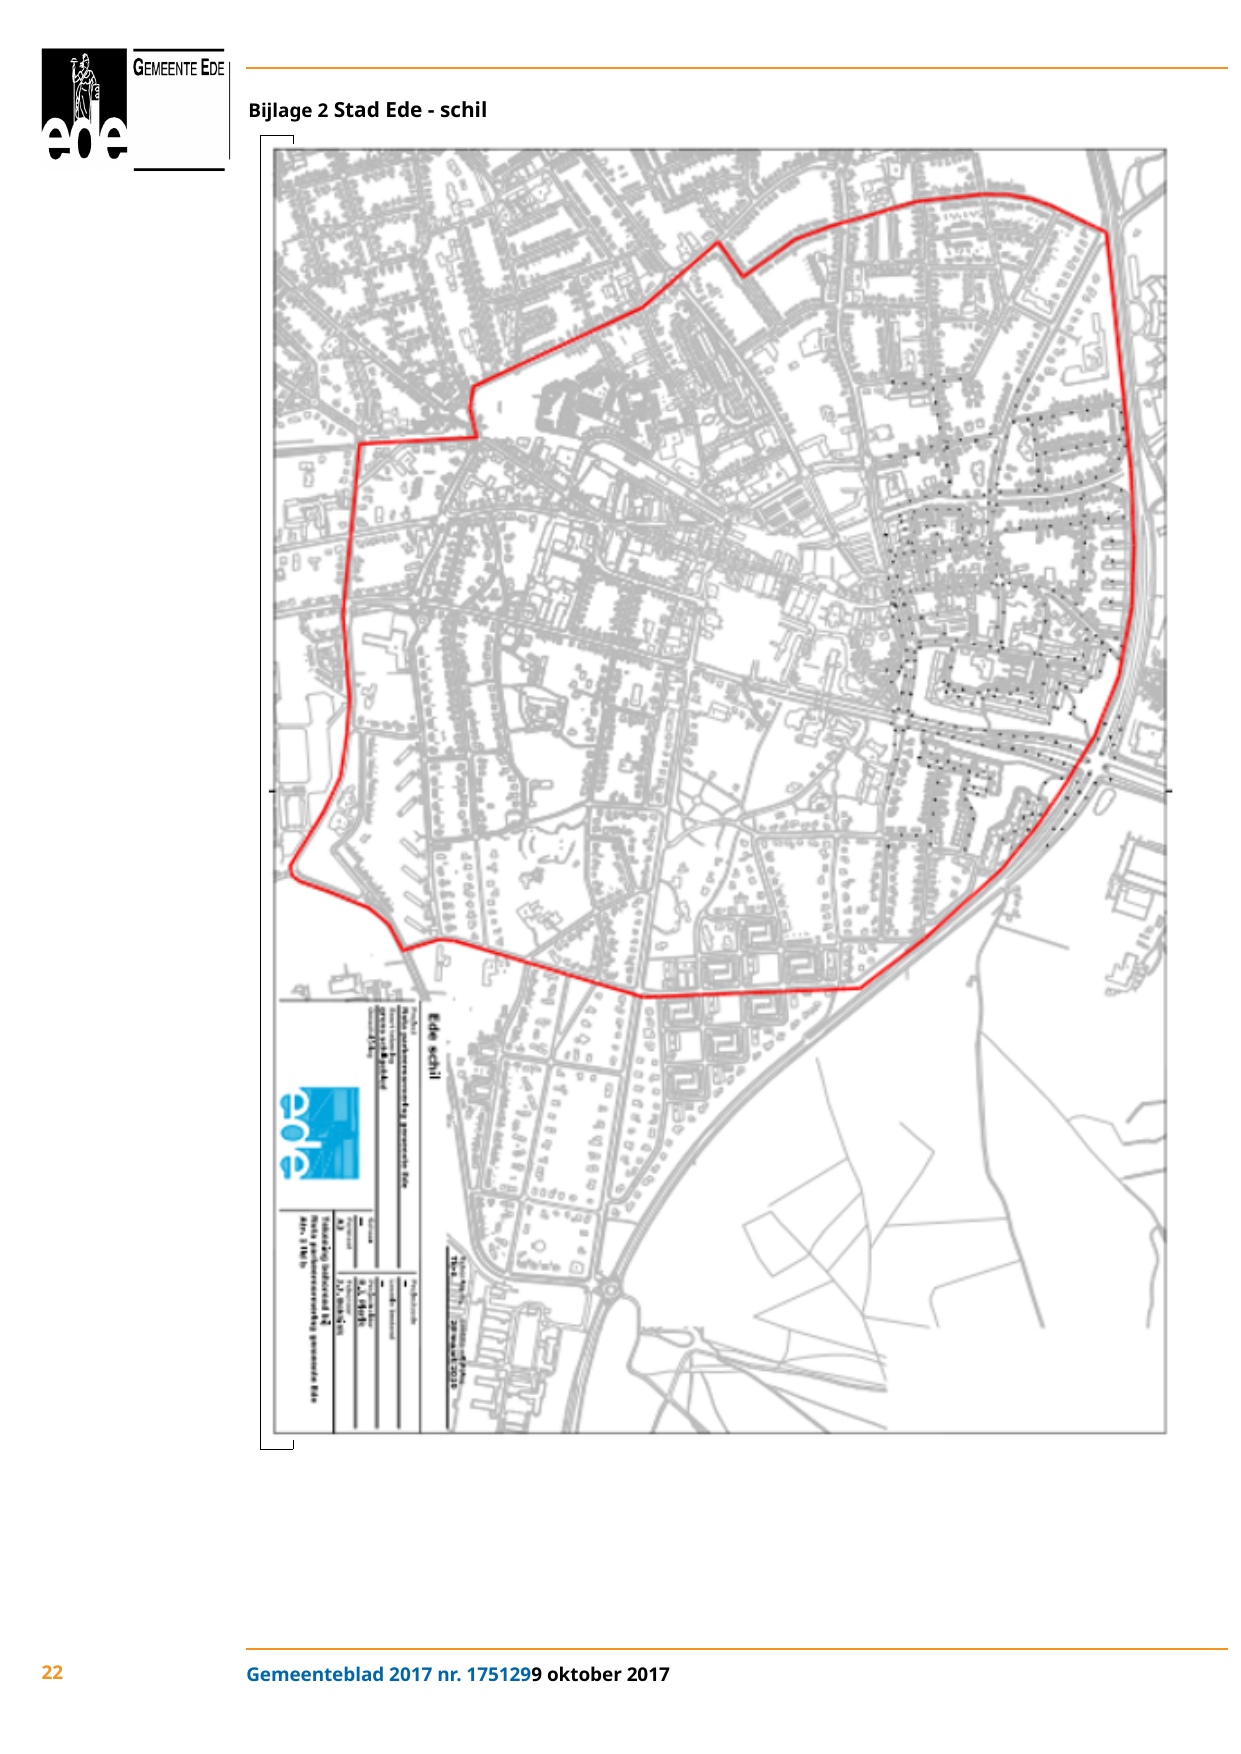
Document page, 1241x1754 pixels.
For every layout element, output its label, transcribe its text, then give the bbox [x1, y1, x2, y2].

text Bijlage 2 Stad Ede - schil [248, 95, 1152, 123]
picture [41, 47, 231, 172]
picture [268, 144, 1173, 1440]
